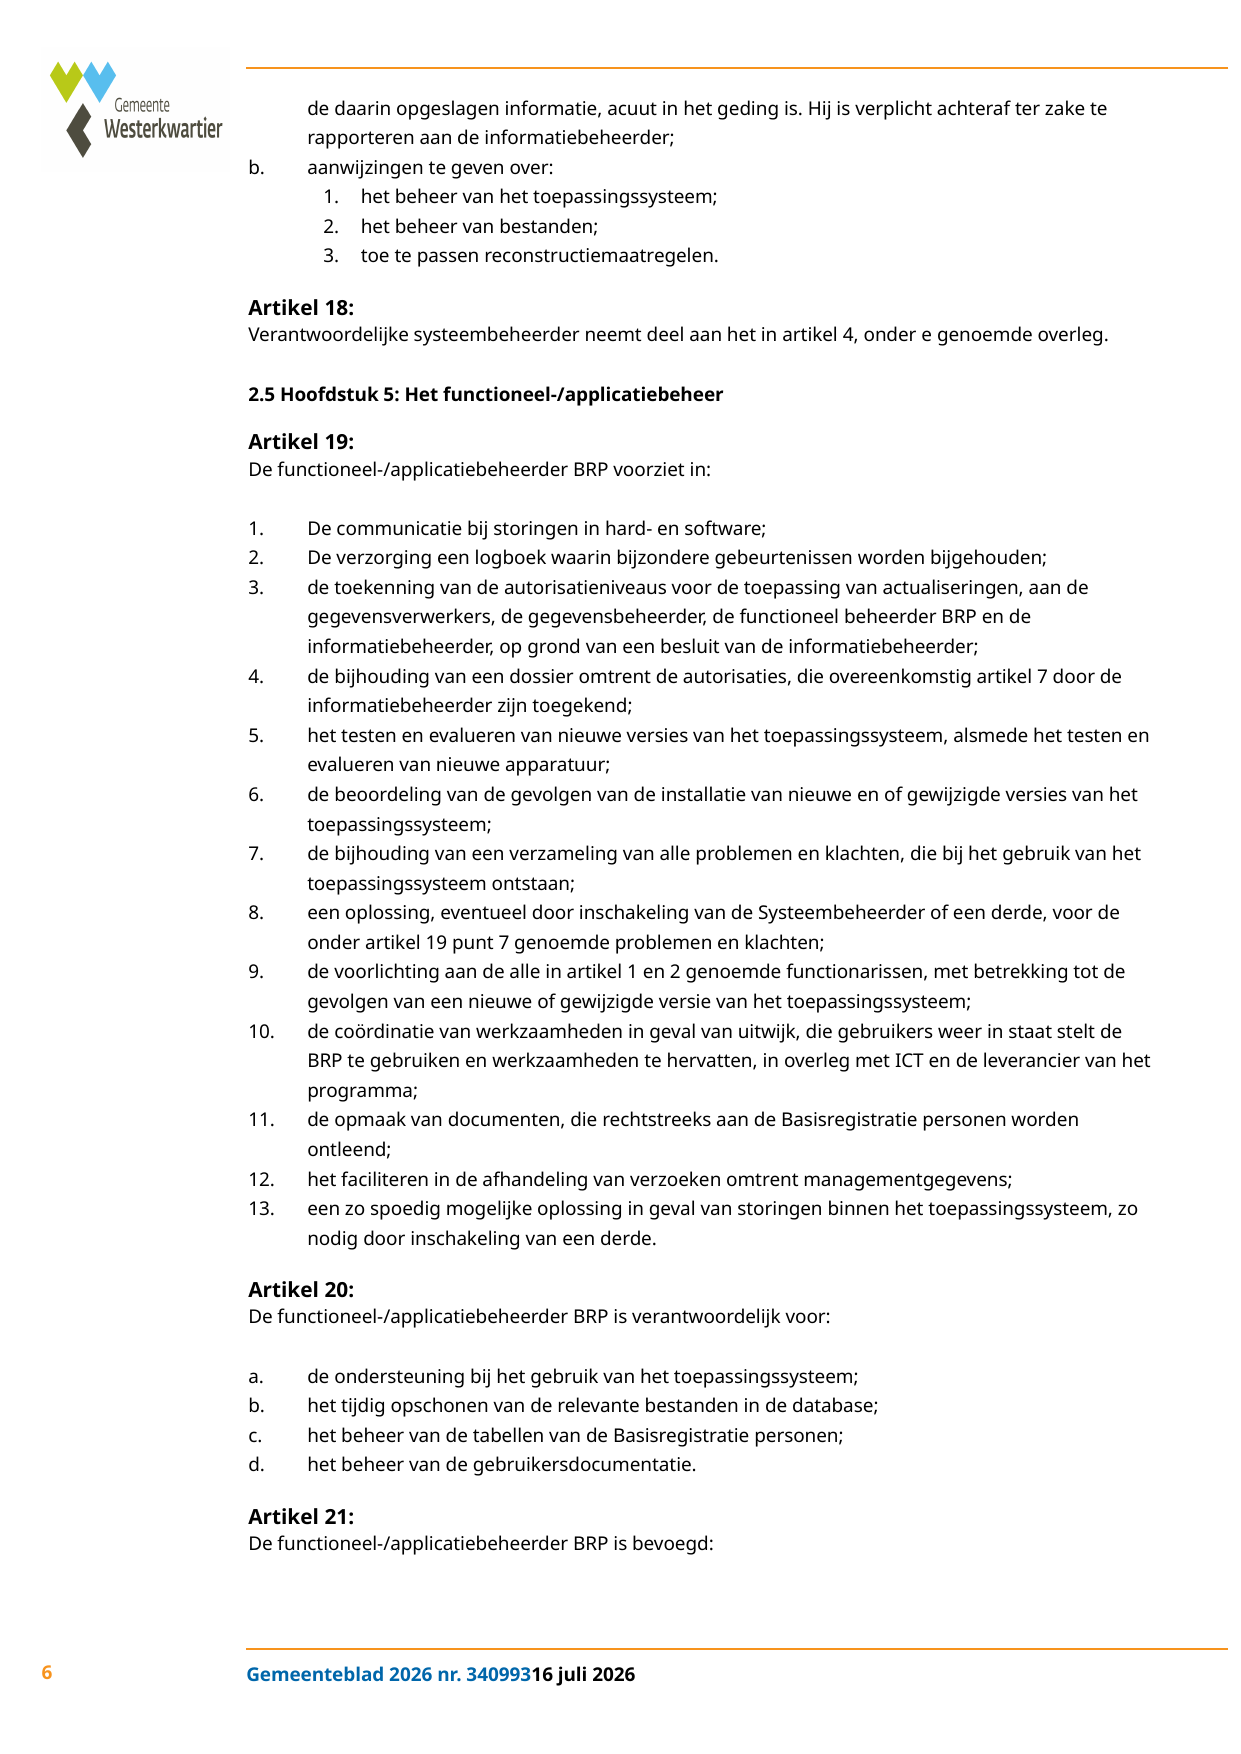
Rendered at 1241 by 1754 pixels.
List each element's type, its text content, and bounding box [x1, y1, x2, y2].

list de beoordeling van de gevolgen van de installatie van nieuwe en of gewijzigde versies van het toepassingssysteem; [248, 781, 1152, 836]
text Artikel 20: [248, 1275, 1152, 1304]
picture [41, 47, 231, 172]
list het faciliteren in de afhandeling van verzoeken omtrent managementgegevens; [248, 1166, 1152, 1191]
list het tijdig opschonen van de relevante bestanden in de database; [248, 1392, 1152, 1418]
text Verantwoordelijke systeembeheerder neemt deel aan het in artikel 4, onder e genoemde overleg. [248, 322, 1152, 347]
list de toekenning van de autorisatieniveaus voor de toepassing van actualiseringen, aan de gegevensverwerkers, de gegevensbeheerder, de functioneel beheerder BRP en de informatiebeheerder, op grond van een besluit van de informatiebeheerder; [248, 574, 1152, 659]
text De functioneel-/applicatiebeheerder BRP is verantwoordelijk voor: [248, 1304, 1152, 1329]
list het beheer van het toepassingssysteem; [323, 183, 1152, 209]
list De verzorging een logboek waarin bijzondere gebeurtenissen worden bijgehouden; [248, 544, 1152, 570]
list de bijhouding van een verzameling van alle problemen en klachten, die bij het gebruik van het toepassingssysteem ontstaan; [248, 840, 1152, 896]
text De functioneel-/applicatiebeheerder BRP voorziet in: [248, 456, 1152, 481]
list de ondersteuning bij het gebruik van het toepassingssysteem; [248, 1363, 1152, 1389]
list het beheer van bestanden; [323, 213, 1152, 239]
list de daarin opgeslagen informatie, acuut in het geding is. Hij is verplicht achteraf ter zake te rapporteren aan de informatiebeheerder; [248, 95, 1152, 150]
list het testen en evalueren van nieuwe versies van het toepassingssysteem, alsmede het testen en evalueren van nieuwe apparatuur; [248, 722, 1152, 777]
list de voorlichting aan de alle in artikel 1 en 2 genoemde functionarissen, met betrekking tot de gevolgen van een nieuwe of gewijzigde versie van het toepassingssysteem; [248, 959, 1152, 1014]
list de opmaak van documenten, die rechtstreeks aan de Basisregistratie personen worden ontleend; [248, 1107, 1152, 1162]
text De functioneel-/applicatiebeheerder BRP is bevoegd: [248, 1531, 1152, 1556]
list De communicatie bij storingen in hard- en software; [248, 515, 1152, 541]
list toe te passen reconstructiemaatregelen. [323, 243, 1152, 268]
list aanwijzingen te geven over: [248, 154, 1152, 180]
list de coördinatie van werkzaamheden in geval van uitwijk, die gebruikers weer in staat stelt de BRP te gebruiken en werkzaamheden te hervatten, in overleg met ICT en de leverancier van het programma; [248, 1018, 1152, 1103]
list het beheer van de gebruikersdocumentatie. [248, 1452, 1152, 1477]
text Artikel 18: [248, 293, 1152, 322]
list een zo spoedig mogelijke oplossing in geval van storingen binnen het toepassingssysteem, zo nodig door inschakeling van een derde. [248, 1195, 1152, 1251]
list het beheer van de tabellen van de Basisregistratie personen; [248, 1422, 1152, 1448]
text Artikel 21: [248, 1502, 1152, 1531]
text Artikel 19: [248, 427, 1152, 456]
list de bijhouding van een dossier omtrent de autorisaties, die overeenkomstig artikel 7 door de informatiebeheerder zijn toegekend; [248, 663, 1152, 718]
text 2.5 Hoofdstuk 5: Het functioneel-/applicatiebeheer [248, 381, 1152, 406]
list een oplossing, eventueel door inschakeling van de Systeembeheerder of een derde, voor de onder artikel 19 punt 7 genoemde problemen en klachten; [248, 899, 1152, 955]
